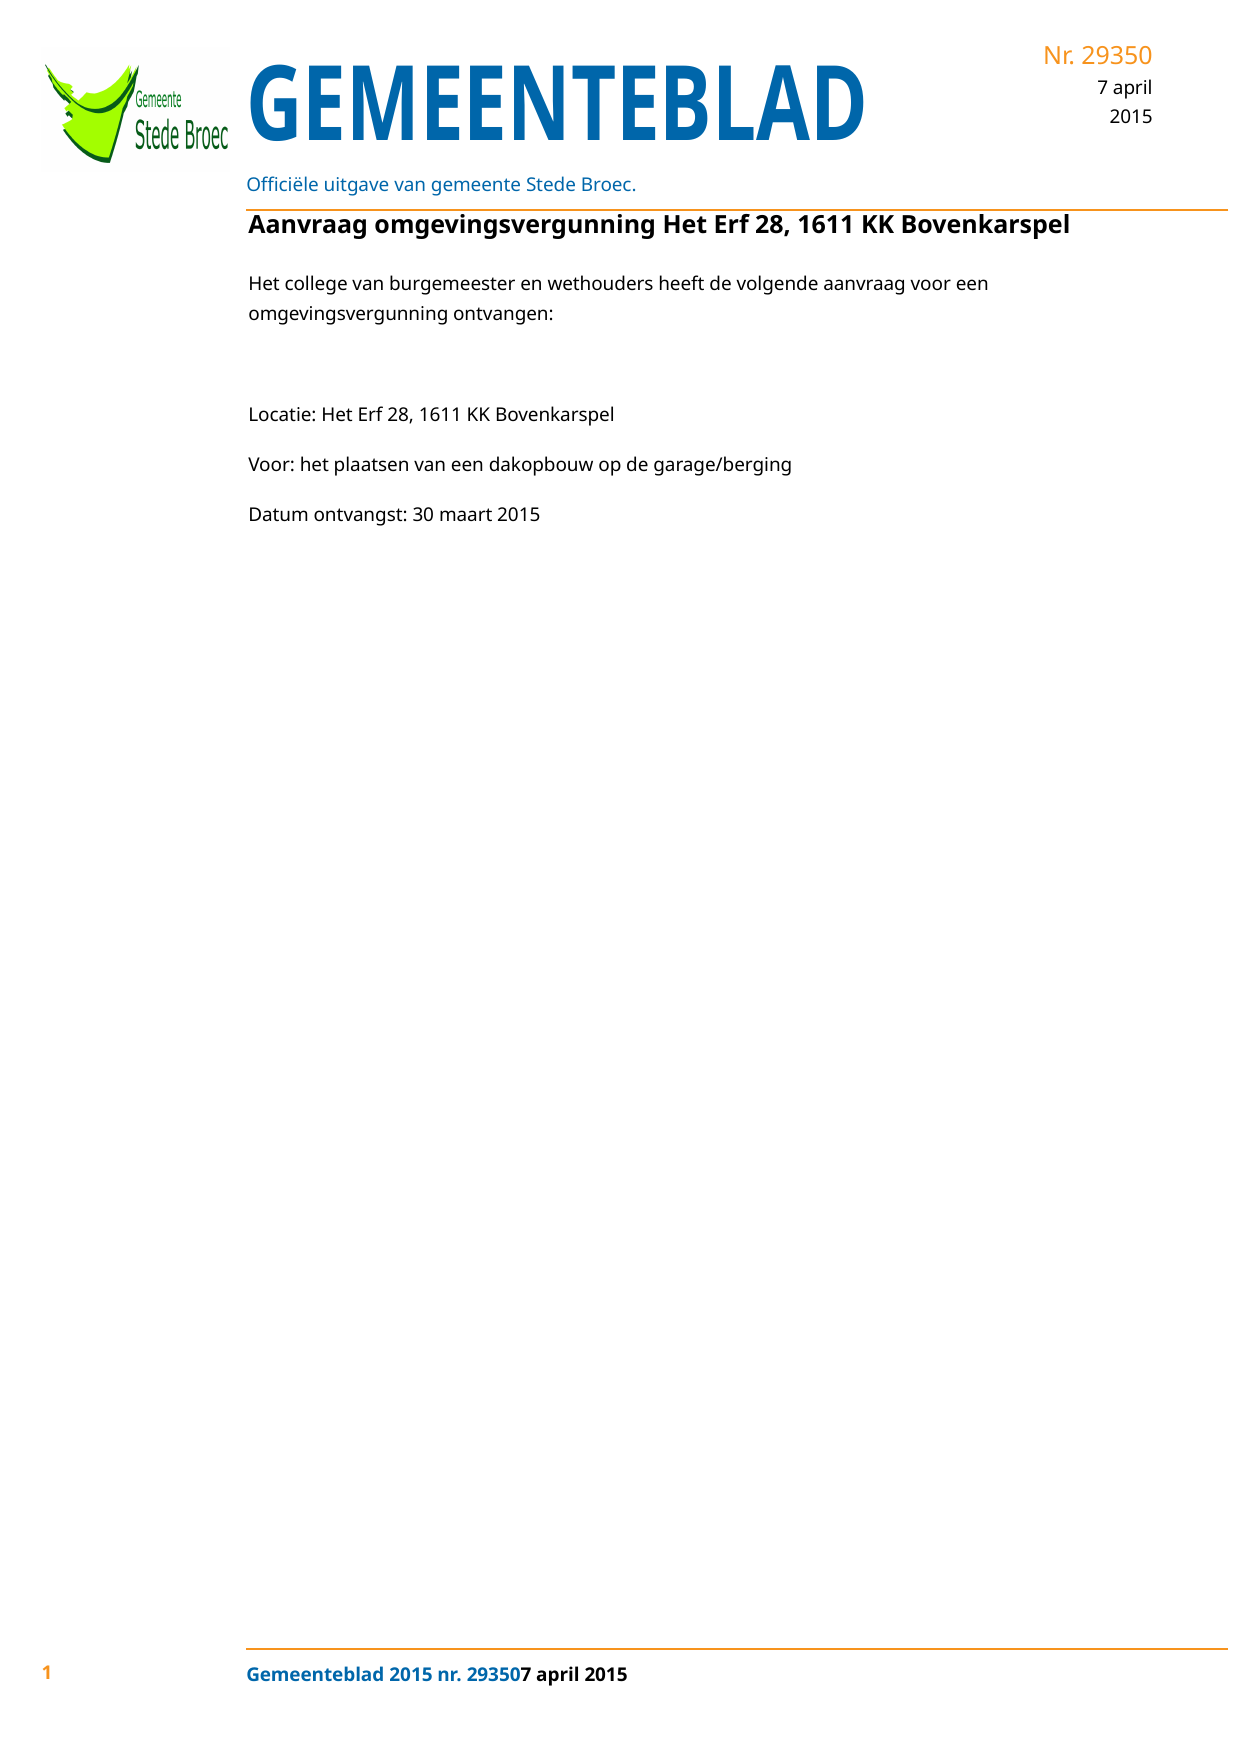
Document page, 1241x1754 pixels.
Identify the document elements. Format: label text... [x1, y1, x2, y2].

text Voor: het plaatsen van een dakopbouw op de garage/berging [248, 451, 1152, 477]
text Het college van burgemeester en wethouders heeft de volgende aanvraag voor een omgevingsvergunning ontvangen: [248, 270, 1152, 326]
picture [41, 47, 231, 172]
text Locatie: Het Erf 28, 1611 KK Bovenkarspel [248, 401, 1152, 426]
text Aanvraag omgevingsvergunning Het Erf 28, 1611 KK Bovenkarspel [248, 211, 1152, 241]
text Datum ontvangst: 30 maart 2015 [248, 502, 1152, 527]
